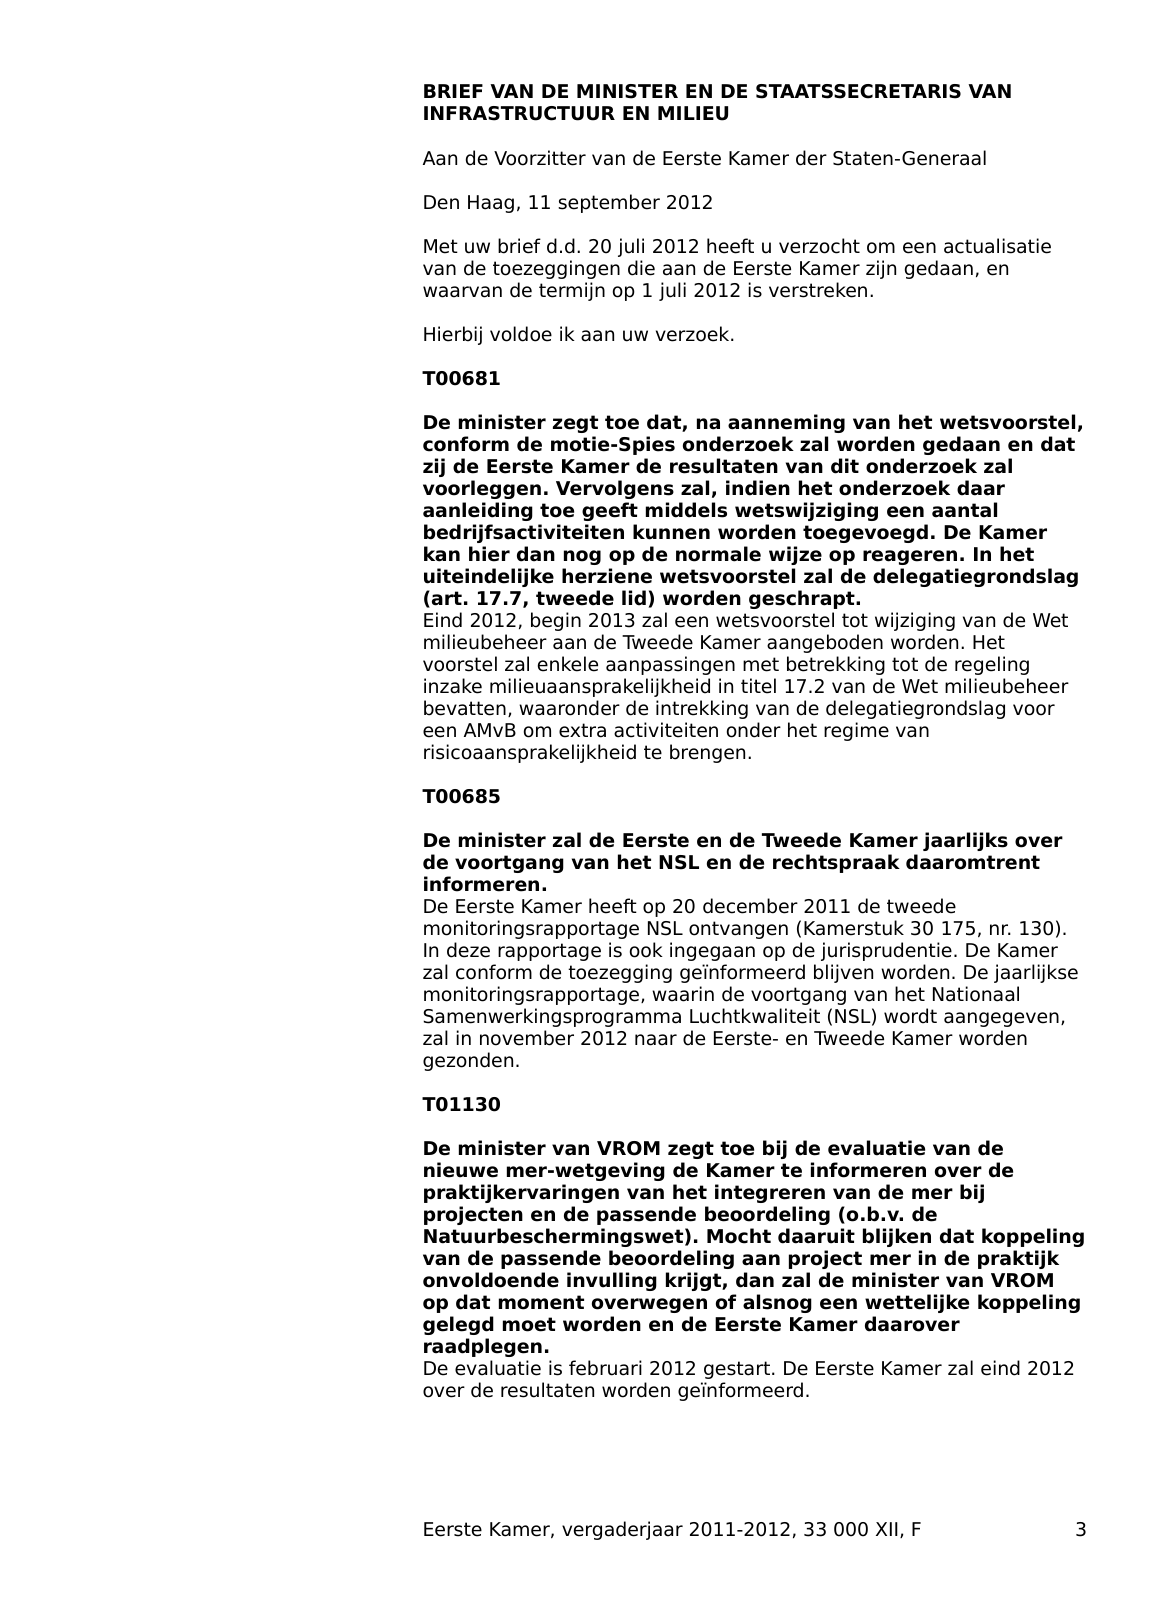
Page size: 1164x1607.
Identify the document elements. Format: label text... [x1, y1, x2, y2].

subtitle T00685 [422, 786, 1087, 808]
text Hierbij voldoe ik aan uw verzoek. [422, 324, 1087, 346]
text De minister van VROM zegt toe bij de evaluatie van de nieuwe mer-wetgeving de Kamer te informeren over de praktijkervaringen van het integreren van de mer bij projecten en de passende beoordeling (o.b.v. de Natuurbeschermingswet). Mocht daaruit blijken dat koppeling van de passende beoordeling aan project mer in de praktijk onvoldoende invulling krijgt, dan zal de minister van VROM op dat moment overwegen of alsnog een wettelijke koppeling gelegd moet worden en de Eerste Kamer daarover raadplegen. [422, 1138, 1087, 1358]
text De minister zegt toe dat, na aanneming van het wetsvoorstel, conform de motie-Spies onderzoek zal worden gedaan en dat zij de Eerste Kamer de resultaten van dit onderzoek zal voorleggen. Vervolgens zal, indien het onderzoek daar aanleiding toe geeft middels wetswijziging een aantal bedrijfsactiviteiten kunnen worden toegevoegd. De Kamer kan hier dan nog op de normale wijze op reageren. In het uiteindelijke herziene wetsvoorstel zal de delegatiegrondslag (art. 17.7, tweede lid) worden geschrapt. [422, 412, 1087, 610]
text Den Haag, 11 september 2012 [422, 192, 1087, 213]
subtitle T00681 [422, 368, 1087, 390]
text Aan de Voorzitter van de Eerste Kamer der Staten-Generaal [422, 147, 1087, 169]
text De Eerste Kamer heeft op 20 december 2011 de tweede monitoringsrapportage NSL ontvangen (Kamerstuk 30 175, nr. 130). In deze rapportage is ook ingegaan op de jurisprudentie. De Kamer zal conform de toezegging geïnformeerd blijven worden. De jaarlijkse monitoringsrapportage, waarin de voortgang van het Nationaal Samenwerkingsprogramma Luchtkwaliteit (NSL) wordt aangegeven, zal in november 2012 naar de Eerste- en Tweede Kamer worden gezonden. [422, 896, 1087, 1072]
text De minister zal de Eerste en de Tweede Kamer jaarlijks over de voortgang van het NSL en de rechtspraak daaromtrent informeren. [422, 830, 1087, 896]
text De evaluatie is februari 2012 gestart. De Eerste Kamer zal eind 2012 over de resultaten worden geïnformeerd. [422, 1358, 1087, 1402]
text Met uw brief d.d. 20 juli 2012 heeft u verzocht om een actualisatie van de toezeggingen die aan de Eerste Kamer zijn gedaan, en waarvan de termijn op 1 juli 2012 is verstreken. [422, 236, 1087, 302]
subtitle BRIEF VAN DE MINISTER EN DE STAATSSECRETARIS VAN INFRASTRUCTUUR EN MILIEU [422, 81, 1087, 125]
text Eind 2012, begin 2013 zal een wetsvoorstel tot wijziging van de Wet milieubeheer aan de Tweede Kamer aangeboden worden. Het voorstel zal enkele aanpassingen met betrekking tot de regeling inzake milieuaansprakelijkheid in titel 17.2 van de Wet milieubeheer bevatten, waaronder de intrekking van de delegatiegrondslag voor een AMvB om extra activiteiten onder het regime van risicoaansprakelijkheid te brengen. [422, 610, 1087, 764]
subtitle T01130 [422, 1094, 1087, 1116]
